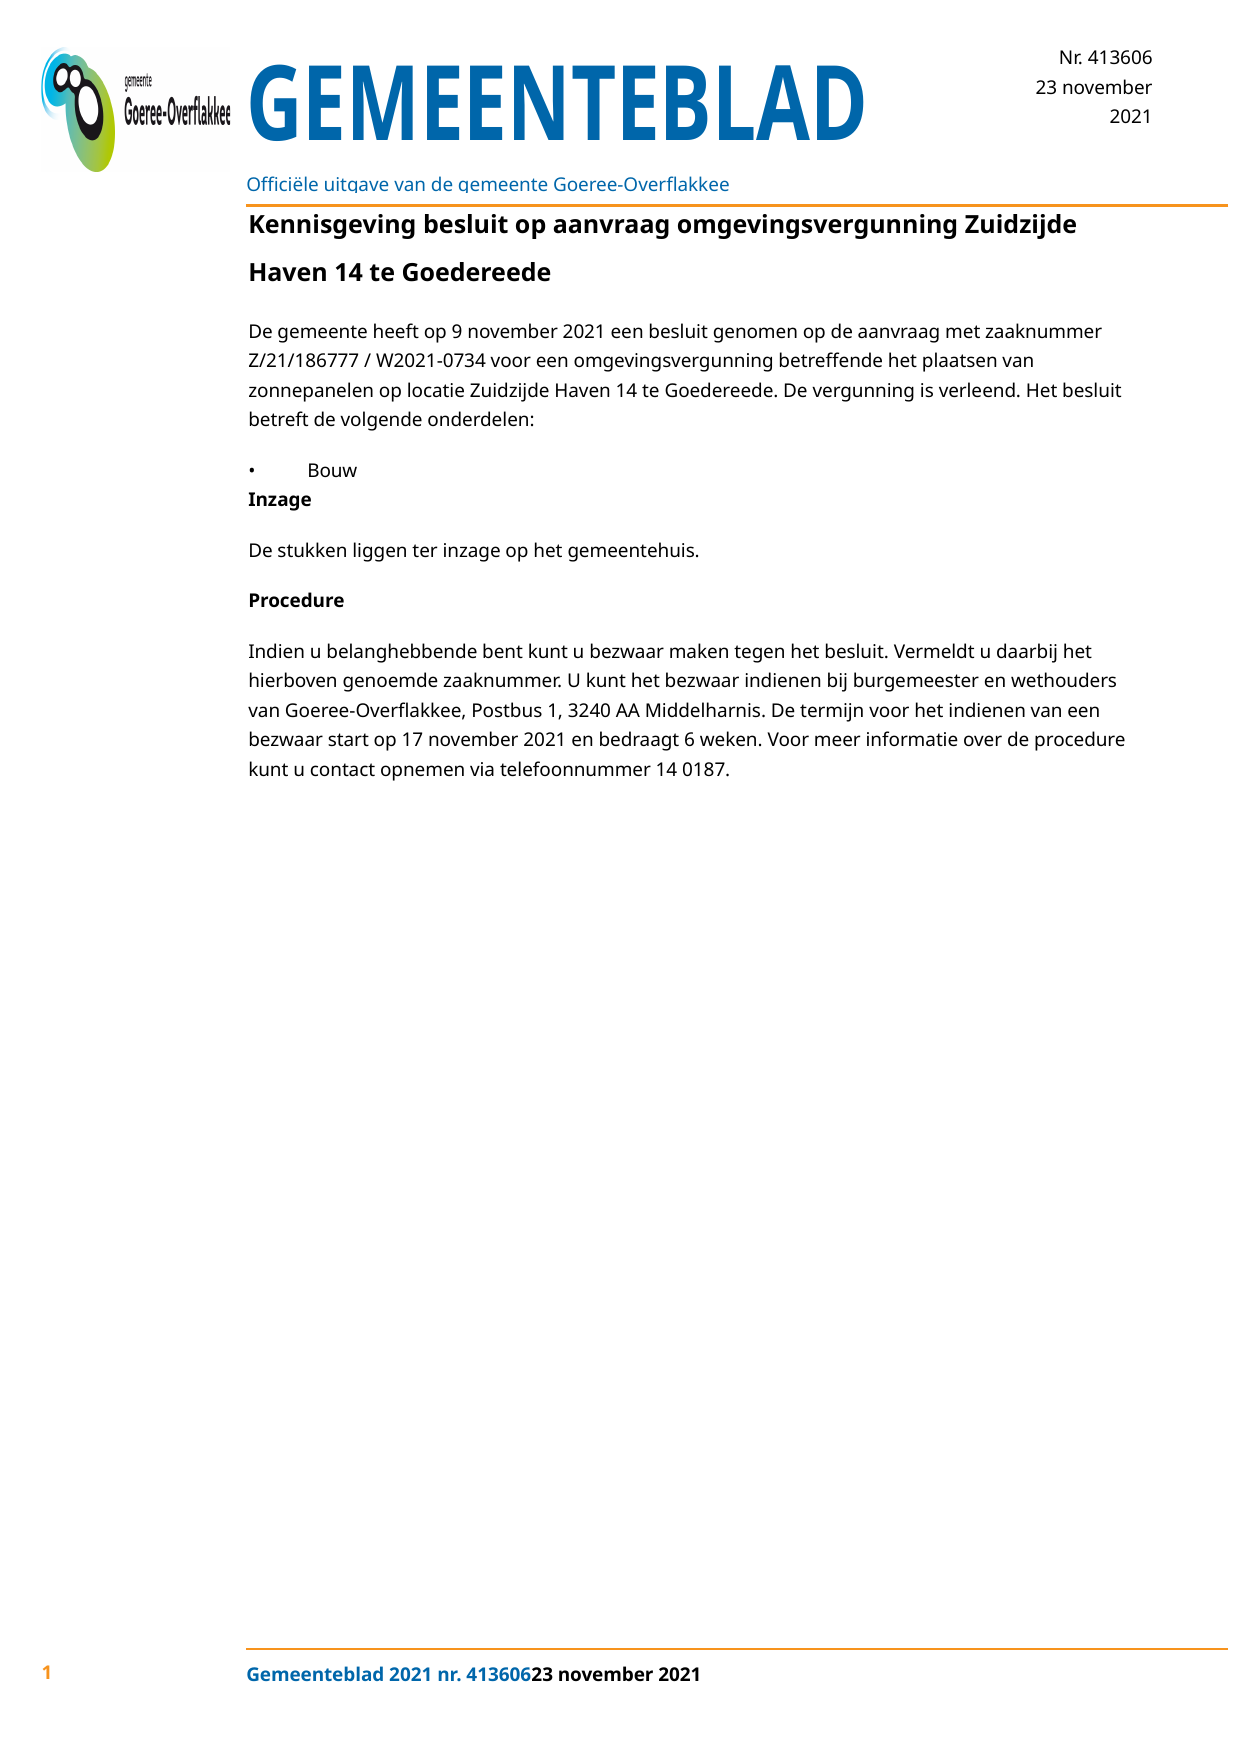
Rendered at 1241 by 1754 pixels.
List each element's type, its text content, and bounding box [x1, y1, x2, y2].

list Bouw [248, 457, 1152, 483]
text Indien u belanghebbende bent kunt u bezwaar maken tegen het besluit. Vermeldt u daarbij het hierboven genoemde zaaknummer. U kunt het bezwaar indienen bij burgemeester en wethouders van Goeree-Overflakkee, Postbus 1, 3240 AA Middelharnis. De termijn voor het indienen van een bezwaar start op 17 november 2021 en bedraagt 6 weken. Voor meer informatie over de procedure kunt u contact opnemen via telefoonnummer 14 0187. [248, 638, 1152, 782]
text De gemeente heeft op 9 november 2021 een besluit genomen op de aanvraag met zaaknummer Z/21/186777 / W2021-0734 voor een omgevingsvergunning betreffende het plaatsen van zonnepanelen op locatie Zuidzijde Haven 14 te Goedereede. De vergunning is verleend. Het besluit betreft de volgende onderdelen: [248, 318, 1152, 432]
text Inzage [248, 487, 1152, 512]
text Procedure [248, 587, 1152, 613]
text De stukken liggen ter inzage op het gemeentehuis. [248, 537, 1152, 563]
picture [41, 47, 231, 172]
text Kennisgeving besluit op aanvraag omgevingsvergunning Zuidzijde Haven 14 te Goedereede [248, 207, 1152, 288]
